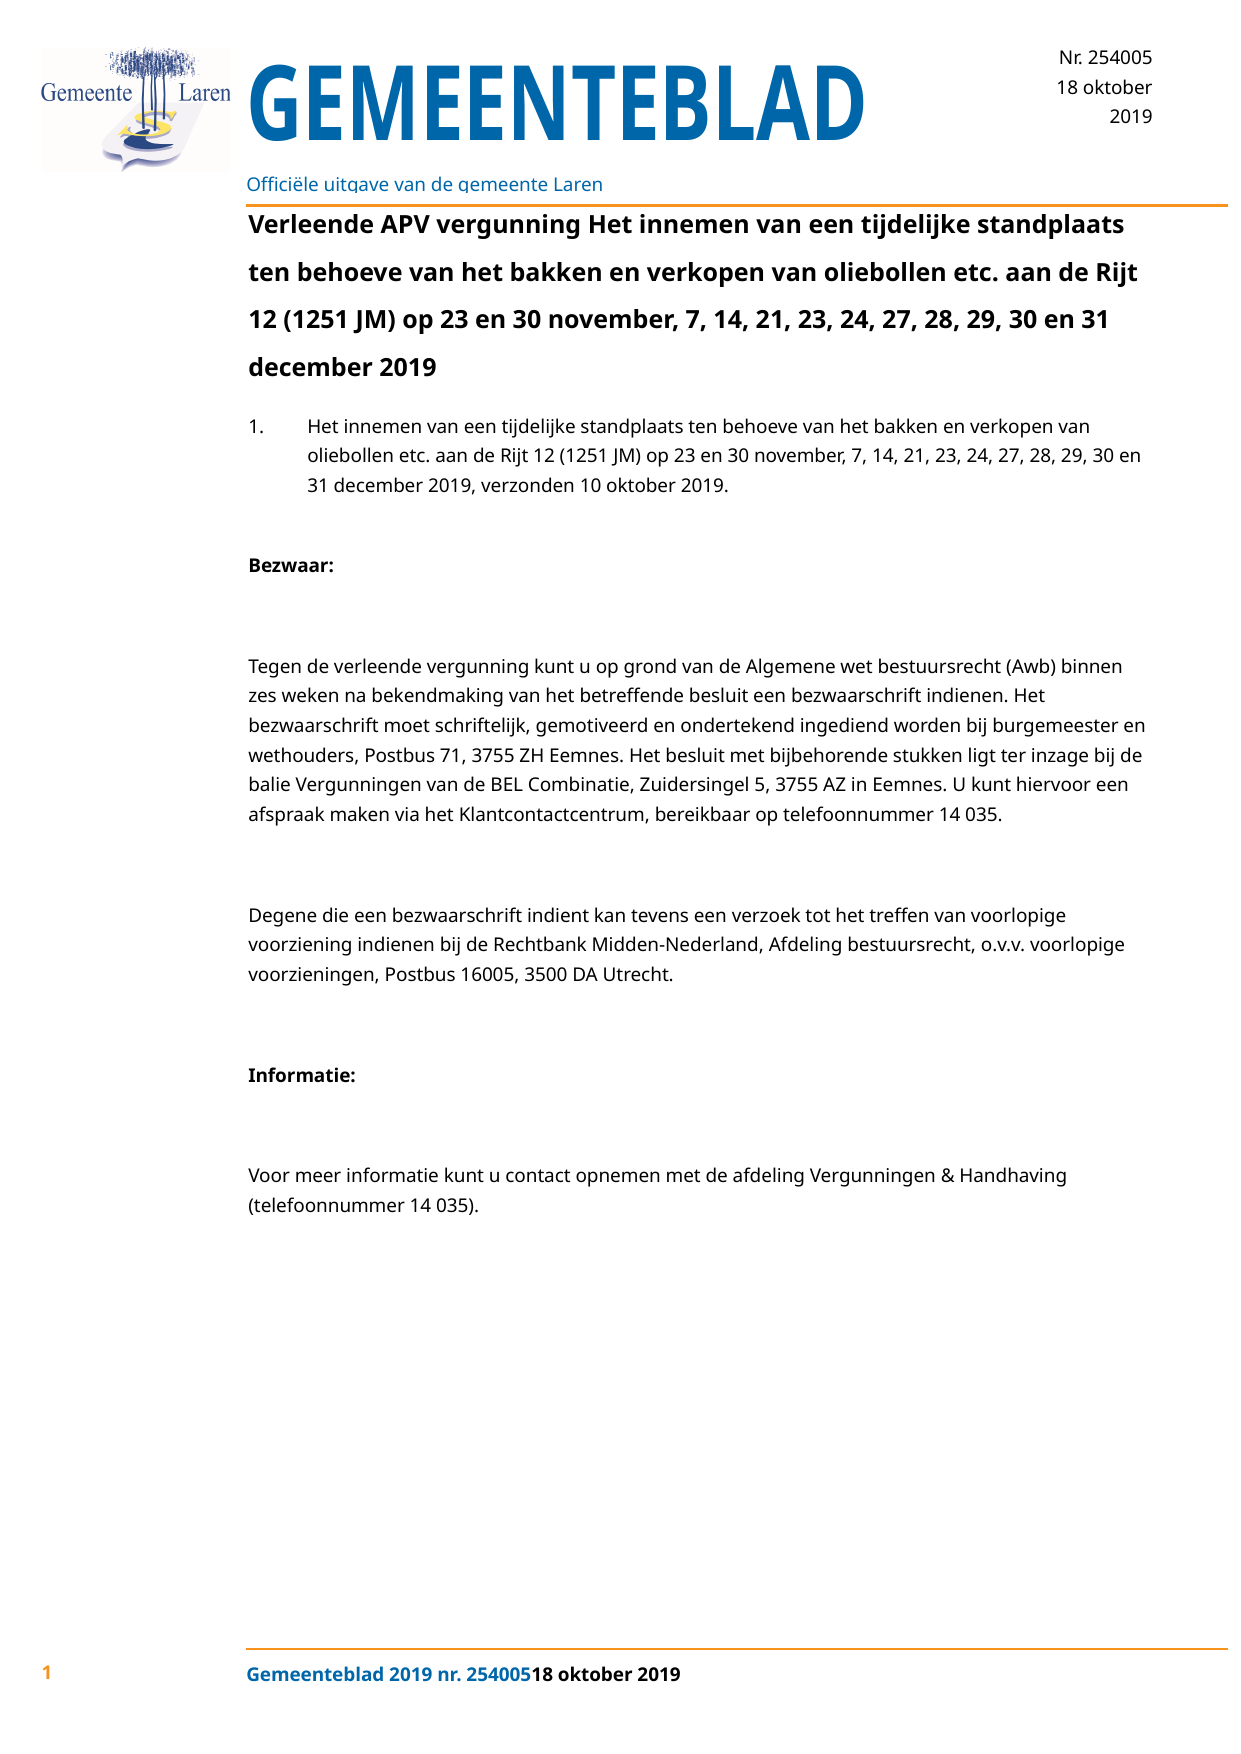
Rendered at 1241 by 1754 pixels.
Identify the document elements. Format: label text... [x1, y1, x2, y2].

text Voor meer informatie kunt u contact opnemen met de afdeling Vergunningen & Handhaving (telefoonnummer 14 035). [248, 1163, 1152, 1218]
text Degene die een bezwaarschrift indient kan tevens een verzoek tot het treffen van voorlopige voorziening indienen bij de Rechtbank Midden-Nederland, Afdeling bestuursrecht, o.v.v. voorlopige voorzieningen, Postbus 16005, 3500 DA Utrecht. [248, 902, 1152, 987]
text Informatie: [248, 1062, 1152, 1088]
text Verleende APV vergunning Het innemen van een tijdelijke standplaats ten behoeve van het bakken en verkopen van oliebollen etc. aan de Rijt 12 (1251 JM) op 23 en 30 november, 7, 14, 21, 23, 24, 27, 28, 29, 30 en 31 december 2019 [248, 207, 1152, 384]
picture [41, 47, 231, 172]
text Tegen de verleende vergunning kunt u op grond van de Algemene wet bestuursrecht (Awb) binnen zes weken na bekendmaking van het betreffende besluit een bezwaarschrift indienen. Het bezwaarschrift moet schriftelijk, gemotiveerd en ondertekend ingediend worden bij burgemeester en wethouders, Postbus 71, 3755 ZH Eemnes. Het besluit met bijbehorende stukken ligt ter inzage bij de balie Vergunningen van de BEL Combinatie, Zuidersingel 5, 3755 AZ in Eemnes. U kunt hiervoor een afspraak maken via het Klantcontactcentrum, bereikbaar op telefoonnummer 14 035. [248, 653, 1152, 827]
list Het innemen van een tijdelijke standplaats ten behoeve van het bakken en verkopen van oliebollen etc. aan de Rijt 12 (1251 JM) op 23 en 30 november, 7, 14, 21, 23, 24, 27, 28, 29, 30 en 31 december 2019, verzonden 10 oktober 2019. [248, 413, 1152, 498]
text Bezwaar: [248, 552, 1152, 578]
